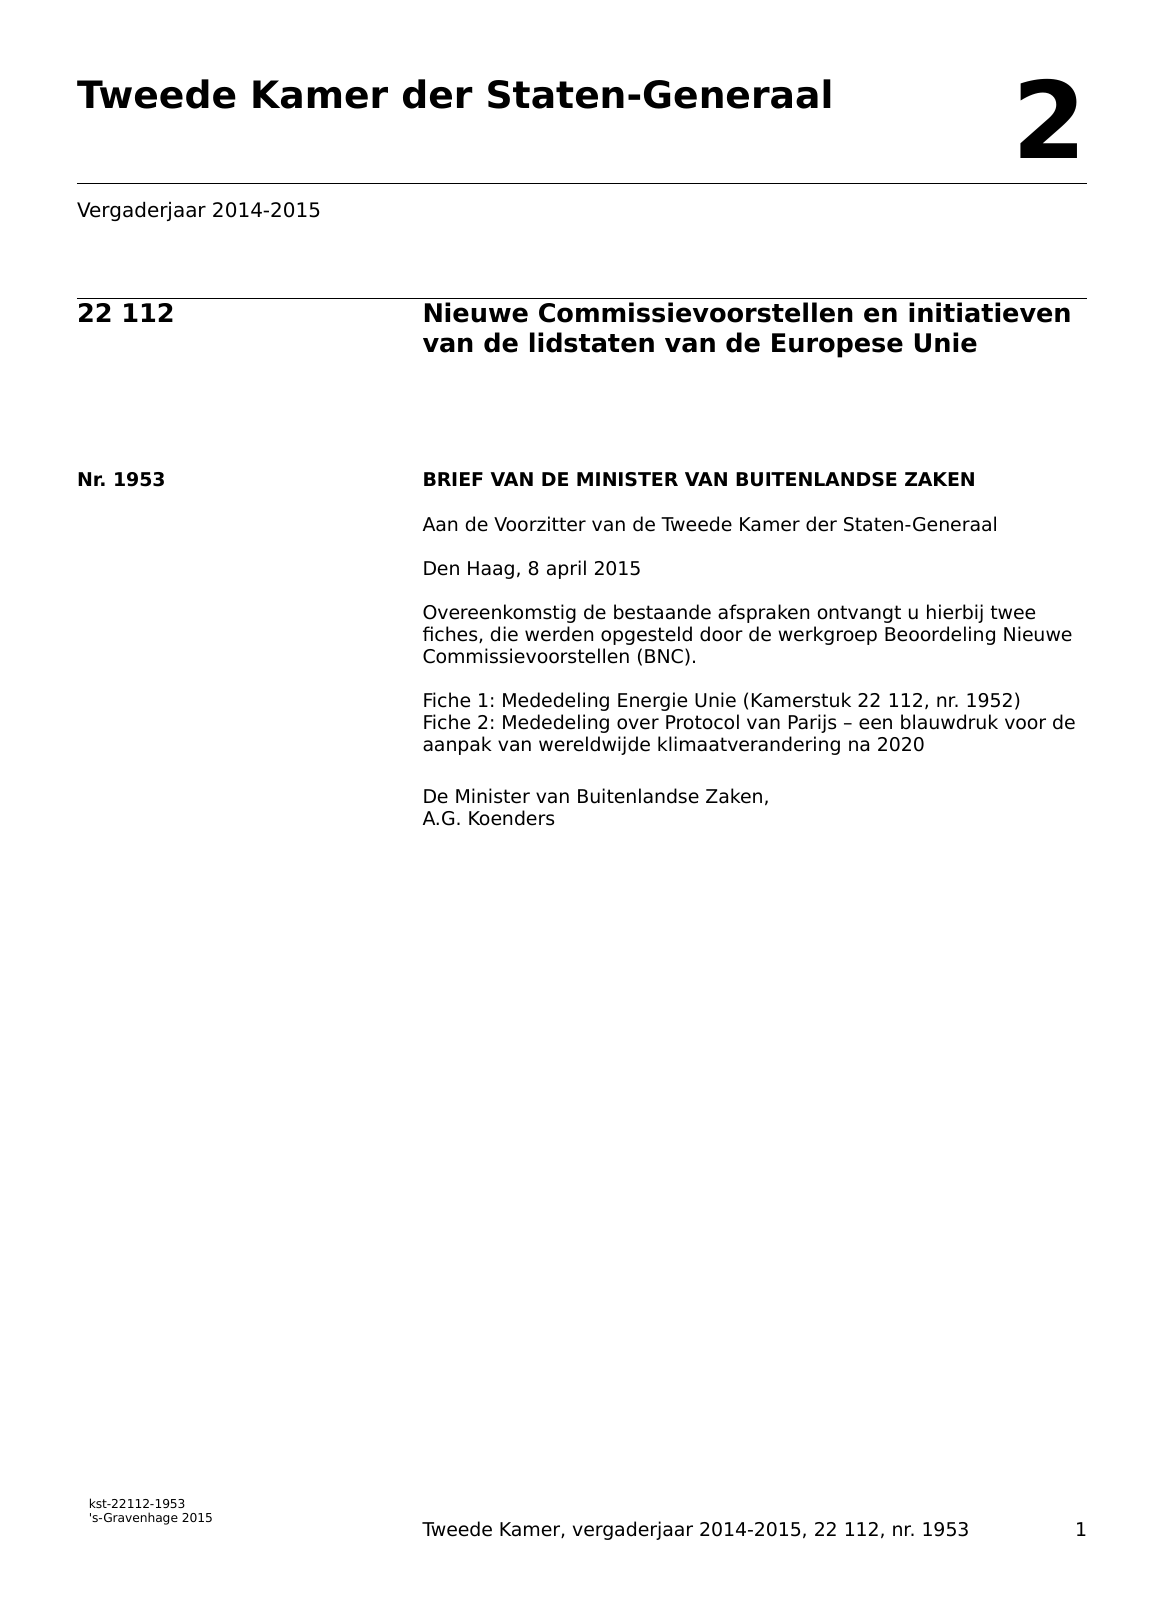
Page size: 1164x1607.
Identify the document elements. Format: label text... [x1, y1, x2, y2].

table_cell Vergaderjaar 2014-2015 [77, 184, 1087, 298]
text Overeenkomstig de bestaande afspraken ontvangt u hierbij twee fiches, die werden opgesteld door de werkgroep Beoordeling Nieuwe Commissievoorstellen (BNC). [422, 602, 1087, 668]
text De Minister van Buitenlandse Zaken, A.G. Koenders [422, 786, 1087, 830]
subtitle 22 112 Nieuwe Commissievoorstellen en initiatieven van de lidstaten van de Europese Unie [77, 299, 1087, 358]
text 's-Gravenhage 2015 [88, 1511, 323, 1525]
subtitle Nr. 1953 BRIEF VAN DE MINISTER VAN BUITENLANDSE ZAKEN [77, 469, 1087, 491]
text Aan de Voorzitter van de Tweede Kamer der Staten-Generaal [422, 513, 1087, 536]
text kst-22112-1953 [88, 1497, 323, 1511]
text Fiche 1: Mededeling Energie Unie (Kamerstuk 22 112, nr. 1952) [422, 690, 1087, 712]
table_header 2 [886, 59, 1087, 183]
text Den Haag, 8 april 2015 [422, 558, 1087, 580]
text Fiche 2: Mededeling over Protocol van Parijs – een blauwdruk voor de aanpak van wereldwijde klimaatverandering na 2020 [422, 712, 1087, 756]
table_header Tweede Kamer der Staten-Generaal [77, 59, 886, 183]
